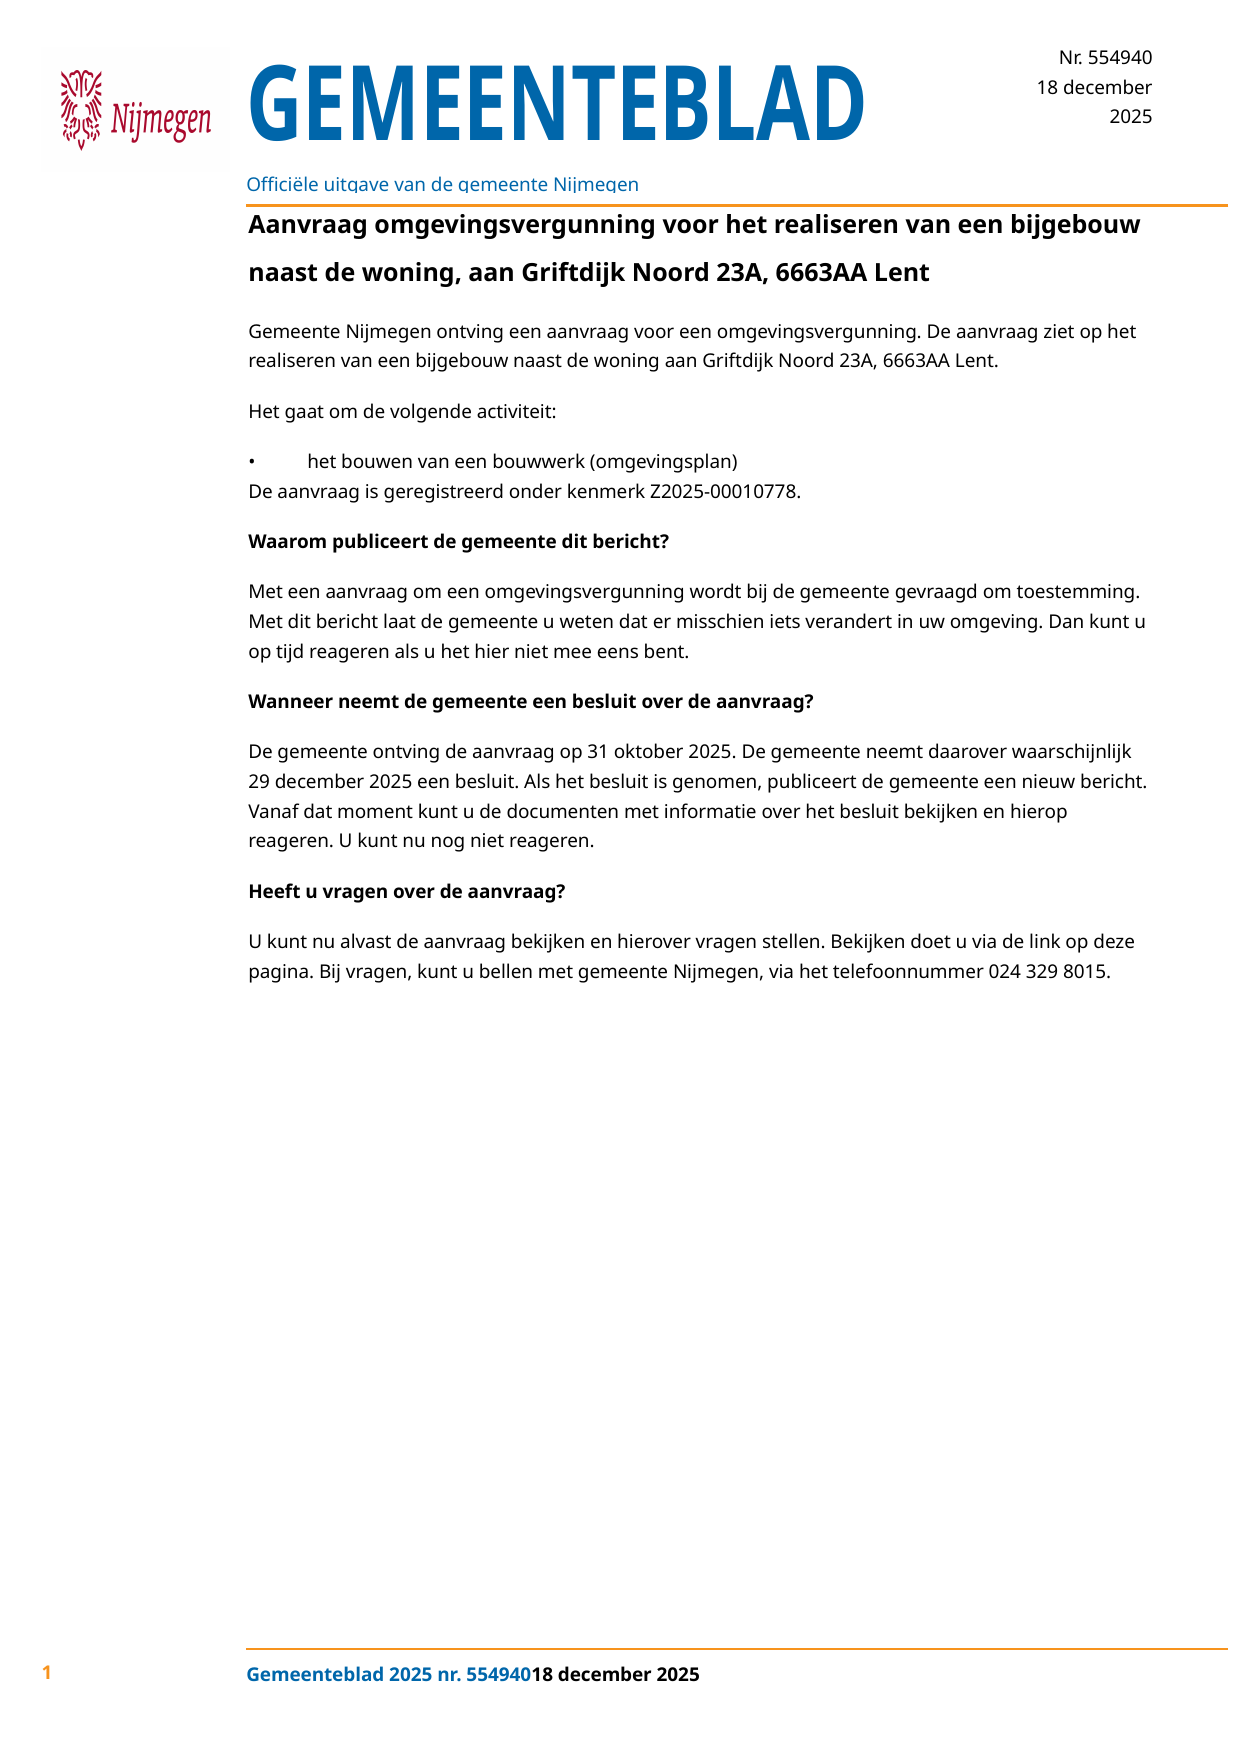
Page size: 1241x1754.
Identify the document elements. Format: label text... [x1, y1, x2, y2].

text Waarom publiceert de gemeente dit bericht? [248, 528, 1152, 554]
list het bouwen van een bouwwerk (omgevingsplan) [248, 448, 1152, 474]
text Wanneer neemt de gemeente een besluit over de aanvraag? [248, 688, 1152, 714]
text Gemeente Nijmegen ontving een aanvraag voor een omgevingsvergunning. De aanvraag ziet op het realiseren van een bijgebouw naast de woning aan Griftdijk Noord 23A, 6663AA Lent. [248, 318, 1152, 373]
picture [41, 47, 231, 172]
text Met een aanvraag om een omgevingsvergunning wordt bij de gemeente gevraagd om toestemming. Met dit bericht laat de gemeente u weten dat er misschien iets verandert in uw omgeving. Dan kunt u op tijd reageren als u het hier niet mee eens bent. [248, 579, 1152, 664]
text Heeft u vragen over de aanvraag? [248, 878, 1152, 904]
text Het gaat om de volgende activiteit: [248, 398, 1152, 424]
text De aanvraag is geregistreerd onder kenmerk Z2025-00010778. [248, 478, 1152, 504]
text Aanvraag omgevingsvergunning voor het realiseren van een bijgebouw naast de woning, aan Griftdijk Noord 23A, 6663AA Lent [248, 207, 1152, 288]
text U kunt nu alvast de aanvraag bekijken en hierover vragen stellen. Bekijken doet u via de link op deze pagina. Bij vragen, kunt u bellen met gemeente Nijmegen, via het telefoonnummer 024 329 8015. [248, 928, 1152, 984]
text De gemeente ontving de aanvraag op 31 oktober 2025. De gemeente neemt daarover waarschijnlijk 29 december 2025 een besluit. Als het besluit is genomen, publiceert de gemeente een nieuw bericht. Vanaf dat moment kunt u de documenten met informatie over het besluit bekijken en hierop reageren. U kunt nu nog niet reageren. [248, 739, 1152, 853]
